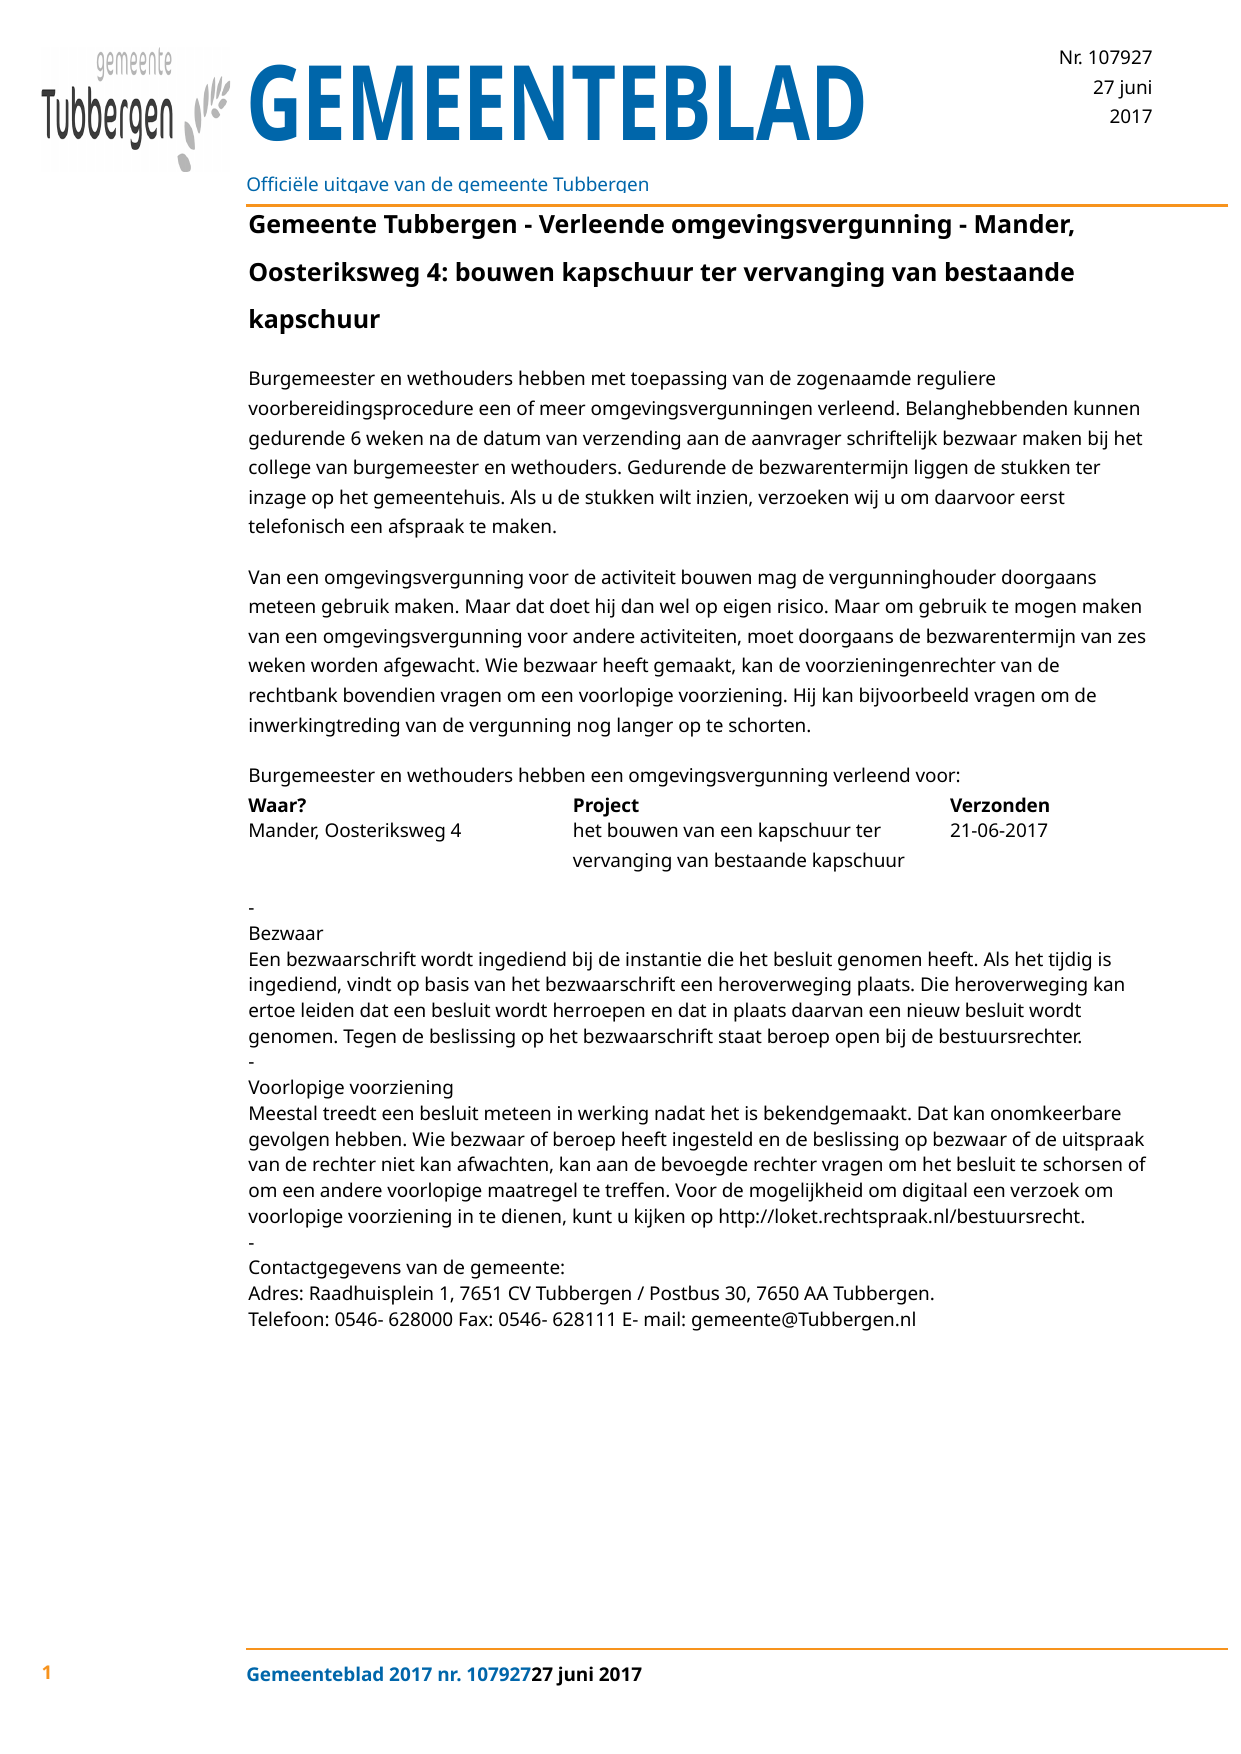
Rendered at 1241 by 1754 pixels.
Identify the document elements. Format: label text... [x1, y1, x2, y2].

text Burgemeester en wethouders hebben met toepassing van de zogenaamde reguliere voorbereidingsprocedure een of meer omgevingsvergunningen verleend. Belanghebbenden kunnen gedurende 6 weken na de datum van verzending aan de aanvrager schriftelijk bezwaar maken bij het college van burgemeester en wethouders. Gedurende de bezwarentermijn liggen de stukken ter inzage op het gemeentehuis. Als u de stukken wilt inzien, verzoeken wij u om daarvoor eerst telefonisch een afspraak te maken. [248, 366, 1152, 539]
text Telefoon: 0546- 628000 Fax: 0546- 628111 E- mail: gemeente@Tubbergen.nl [248, 1306, 1152, 1332]
text - [248, 1229, 1152, 1254]
table_cell Mander, Oosteriksweg 4 [248, 818, 573, 873]
text Een bezwaarschrift wordt ingediend bij de instantie die het besluit genomen heeft. Als het tijdig is ingediend, vindt op basis van het bezwaarschrift een heroverweging plaats. Die heroverweging kan ertoe leiden dat een besluit wordt herroepen en dat in plaats daarvan een nieuw besluit wordt genomen. Tegen de beslissing op het bezwaarschrift staat beroep open bij de bestuursrechter. [248, 946, 1152, 1049]
picture [41, 47, 231, 172]
table_header Waar? [248, 792, 573, 818]
table_cell 21-06-2017 [950, 818, 1152, 873]
text Van een omgevingsvergunning voor de activiteit bouwen mag de vergunninghouder doorgaans meteen gebruik maken. Maar dat doet hij dan wel op eigen risico. Maar om gebruik te mogen maken van een omgevingsvergunning voor andere activiteiten, moet doorgaans de bezwarentermijn van zes weken worden afgewacht. Wie bezwaar heeft gemaakt, kan de voorzieningenrechter van de rechtbank bovendien vragen om een voorlopige voorziening. Hij kan bijvoorbeeld vragen om de inwerkingtreding van de vergunning nog langer op te schorten. [248, 564, 1152, 737]
text Meestal treedt een besluit meteen in werking nadat het is bekendgemaakt. Dat kan onomkeerbare gevolgen hebben. Wie bezwaar of beroep heeft ingesteld en de beslissing op bezwaar of de uitspraak van de rechter niet kan afwachten, kan aan de bevoegde rechter vragen om het besluit te schorsen of om een andere voorlopige maatregel te treffen. Voor de mogelijkheid om digitaal een verzoek om voorlopige voorziening in te dienen, kunt u kijken op http://loket.rechtspraak.nl/bestuursrecht. [248, 1100, 1152, 1229]
text Contactgegevens van de gemeente: [248, 1254, 1152, 1280]
text Gemeente Tubbergen - Verleende omgevingsvergunning - Mander, Oosteriksweg 4: bouwen kapschuur ter vervanging van bestaande kapschuur [248, 207, 1152, 336]
text Bezwaar [248, 920, 1152, 946]
table_header Verzonden [950, 792, 1152, 818]
text - [248, 1049, 1152, 1074]
text - [248, 894, 1152, 920]
text Voorlopige voorziening [248, 1074, 1152, 1100]
table_header Project [573, 792, 950, 818]
text Adres: Raadhuisplein 1, 7651 CV Tubbergen / Postbus 30, 7650 AA Tubbergen. [248, 1280, 1152, 1306]
table_cell het bouwen van een kapschuur ter vervanging van bestaande kapschuur [573, 818, 950, 873]
text Burgemeester en wethouders hebben een omgevingsvergunning verleend voor: [248, 762, 1152, 788]
